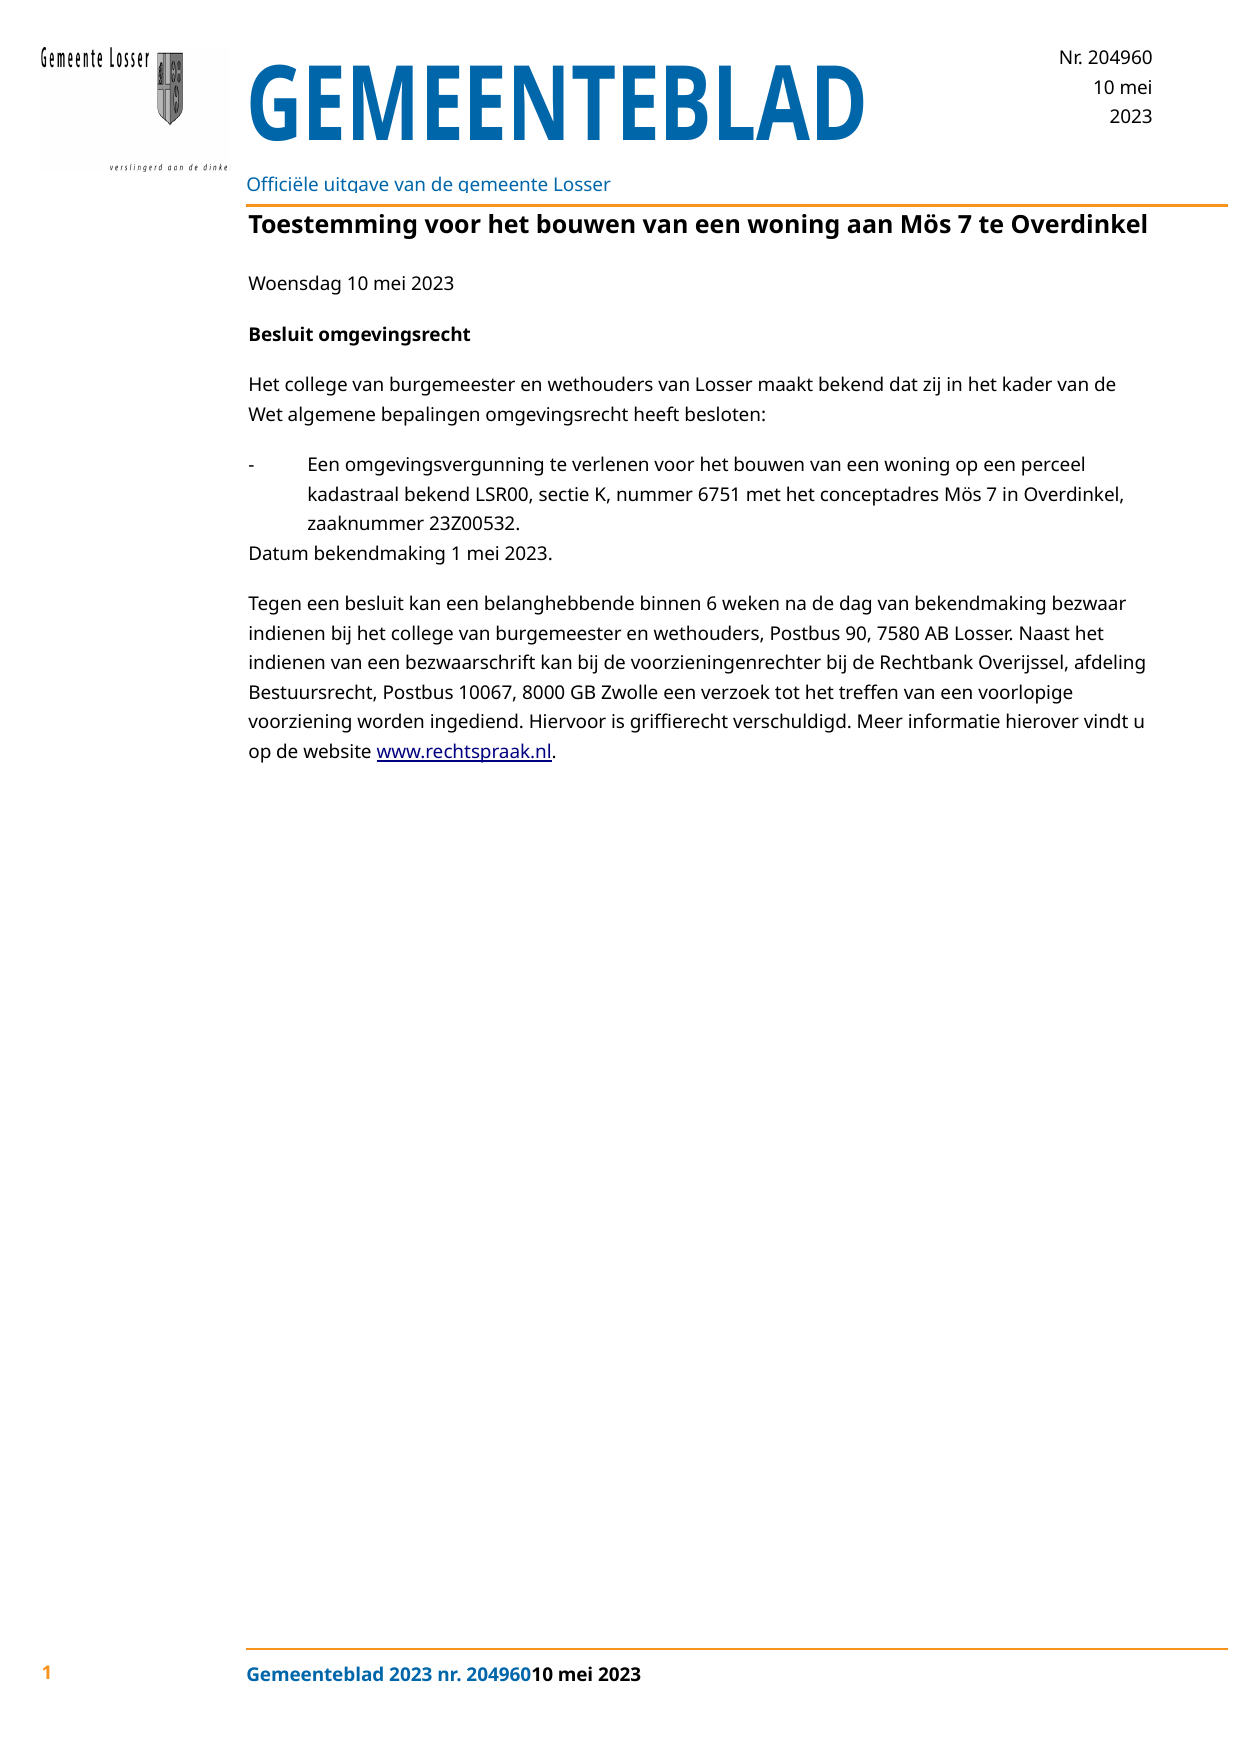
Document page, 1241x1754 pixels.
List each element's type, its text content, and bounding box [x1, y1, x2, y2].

text Tegen een besluit kan een belanghebbende binnen 6 weken na de dag van bekendmaking bezwaar indienen bij het college van burgemeester en wethouders, Postbus 90, 7580 AB Losser. Naast het indienen van een bezwaarschrift kan bij de voorzieningenrechter bij de Rechtbank Overijssel, afdeling Bestuursrecht, Postbus 10067, 8000 GB Zwolle een verzoek tot het treffen van een voorlopige voorziening worden ingediend. Hiervoor is griffierecht verschuldigd. Meer informatie hierover vindt u op de website www.rechtspraak.nl. [248, 590, 1152, 764]
text Datum bekendmaking 1 mei 2023. [248, 540, 1152, 566]
text Woensdag 10 mei 2023 [248, 270, 1152, 296]
text Toestemming voor het bouwen van een woning aan Mös 7 te Overdinkel [248, 207, 1152, 241]
list Een omgevingsvergunning te verlenen voor het bouwen van een woning op een perceel kadastraal bekend LSR00, sectie K, nummer 6751 met het conceptadres Mös 7 in Overdinkel, zaaknummer 23Z00532. [248, 451, 1152, 536]
picture [41, 47, 231, 172]
text Het college van burgemeester en wethouders van Losser maakt bekend dat zij in het kader van de Wet algemene bepalingen omgevingsrecht heeft besloten: [248, 371, 1152, 426]
text Besluit omgevingsrecht [248, 321, 1152, 346]
